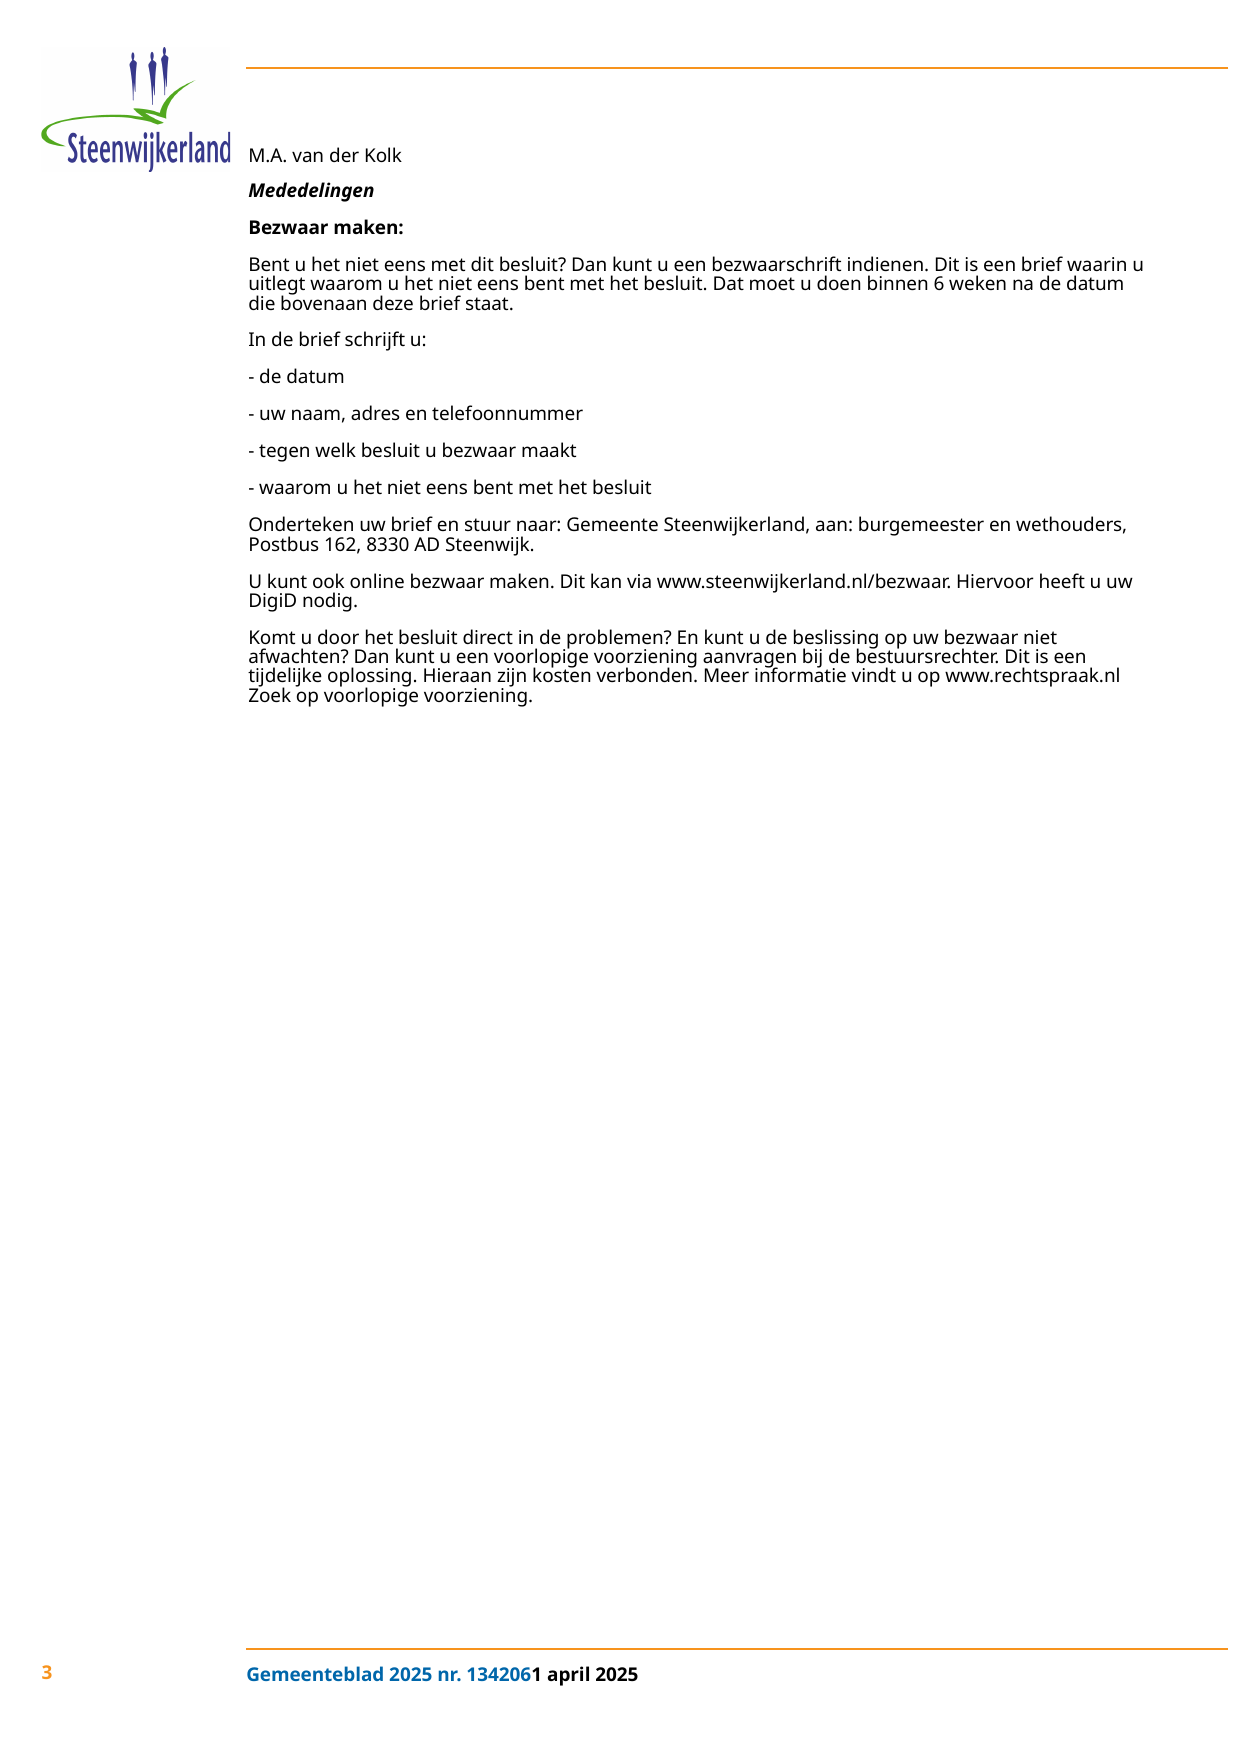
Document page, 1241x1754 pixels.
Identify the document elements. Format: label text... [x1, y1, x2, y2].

text - de datum [248, 368, 1152, 388]
text - tegen welk besluit u bezwaar maakt [248, 442, 1152, 462]
text Mededelingen [248, 182, 1152, 201]
text - uw naam, adres en telefoonnummer [248, 405, 1152, 425]
text Bezwaar maken: [248, 219, 1152, 238]
text M.A. van der Kolk [248, 143, 1152, 168]
text Bent u het niet eens met dit besluit? Dan kunt u een bezwaarschrift indienen. Dit is een brief waarin u uitlegt waarom u het niet eens bent met het besluit. Dat moet u doen binnen 6 weken na de datum die bovenaan deze brief staat. [248, 256, 1152, 314]
picture [41, 47, 231, 172]
text - waarom u het niet eens bent met het besluit [248, 479, 1152, 499]
text Komt u door het besluit direct in de problemen? En kunt u de beslissing op uw bezwaar niet afwachten? Dan kunt u een voorlopige voorziening aanvragen bij de bestuursrechter. Dit is een tijdelijke oplossing. Hieraan zijn kosten verbonden. Meer informatie vindt u op www.rechtspraak.nl Zoek op voorlopige voorziening. [248, 629, 1152, 706]
text Onderteken uw brief en stuur naar: Gemeente Steenwijkerland, aan: burgemeester en wethouders, Postbus 162, 8330 AD Steenwijk. [248, 516, 1152, 555]
text U kunt ook online bezwaar maken. Dit kan via www.steenwijkerland.nl/bezwaar. Hiervoor heeft u uw DigiD nodig. [248, 573, 1152, 611]
text In de brief schrijft u: [248, 331, 1152, 351]
